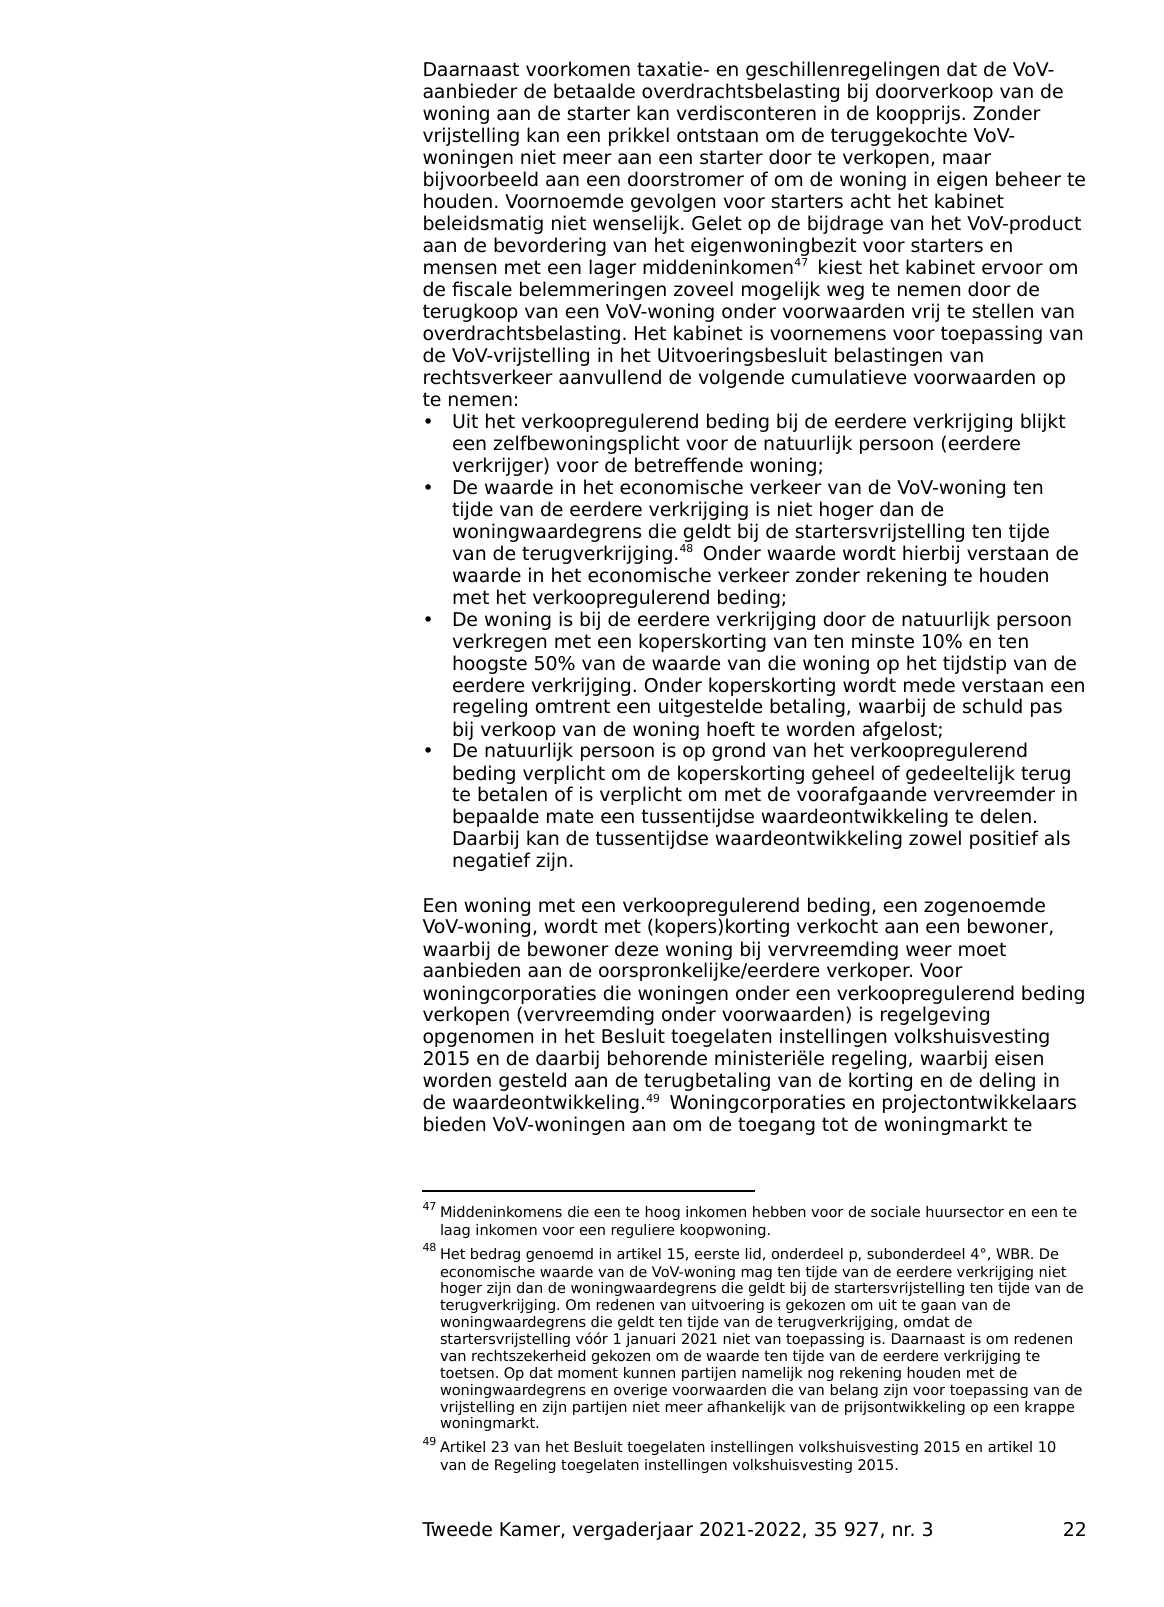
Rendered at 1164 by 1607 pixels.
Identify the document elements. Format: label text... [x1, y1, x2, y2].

text Artikel 23 van het Besluit toegelaten instellingen volkshuisvesting 2015 en artikel 10 van de Regeling toegelaten instellingen volkshuisvesting 2015. [422, 1435, 1087, 1474]
text • De waarde in het economische verkeer van de VoV-woning ten tijde van de eerdere verkrijging is niet hoger dan de woningwaardegrens die geldt bij de startersvrijstelling ten tijde van de terugverkrijging. Onder waarde wordt hierbij verstaan de waarde in het economische verkeer zonder rekening te houden met het verkoopregulerend beding; [422, 477, 1087, 608]
text • De natuurlijk persoon is op grond van het verkoopregulerend beding verplicht om de koperskorting geheel of gedeeltelijk terug te betalen of is verplicht om met de voorafgaande vervreemder in bepaalde mate een tussentijdse waardeontwikkeling te delen. Daarbij kan de tussentijdse waardeontwikkeling zowel positief als negatief zijn. [422, 740, 1087, 872]
text Het bedrag genoemd in artikel 15, eerste lid, onderdeel p, subonderdeel 4°, WBR. De economische waarde van de VoV-woning mag ten tijde van de eerdere verkrijging niet hoger zijn dan de woningwaardegrens die geldt bij de startersvrijstelling ten tijde van de terugverkrijging. Om redenen van uitvoering is gekozen om uit te gaan van de woningwaardegrens die geldt ten tijde van de terugverkrijging, omdat de startersvrijstelling vóór 1 januari 2021 niet van toepassing is. Daarnaast is om redenen van rechtszekerheid gekozen om de waarde ten tijde van de eerdere verkrijging te toetsen. Op dat moment kunnen partijen namelijk nog rekening houden met de woningwaardegrens en overige voorwaarden die van belang zijn voor toepassing van de vrijstelling en zijn partijen niet meer afhankelijk van de prijsontwikkeling op een krappe woningmarkt. [422, 1242, 1087, 1432]
text Daarnaast voorkomen taxatie- en geschillenregelingen dat de VoV-aanbieder de betaalde overdrachtsbelasting bij doorverkoop van de woning aan de starter kan verdisconteren in de koopprijs. Zonder vrijstelling kan een prikkel ontstaan om de teruggekochte VoV-woningen niet meer aan een starter door te verkopen, maar bijvoorbeeld aan een doorstromer of om de woning in eigen beheer te houden. Voornoemde gevolgen voor starters acht het kabinet beleidsmatig niet wenselijk. Gelet op de bijdrage van het VoV-product aan de bevordering van het eigenwoningbezit voor starters en mensen met een lager middeninkomen kiest het kabinet ervoor om de fiscale belemmeringen zoveel mogelijk weg te nemen door de terugkoop van een VoV-woning onder voorwaarden vrij te stellen van overdrachtsbelasting. Het kabinet is voornemens voor toepassing van de VoV-vrijstelling in het Uitvoeringsbesluit belastingen van rechtsverkeer aanvullend de volgende cumulatieve voorwaarden op te nemen: [422, 59, 1087, 411]
text Een woning met een verkoopregulerend beding, een zogenoemde VoV-woning, wordt met (kopers)korting verkocht aan een bewoner, waarbij de bewoner deze woning bij vervreemding weer moet aanbieden aan de oorspronkelijke/eerdere verkoper. Voor woningcorporaties die woningen onder een verkoopregulerend beding verkopen (vervreemding onder voorwaarden) is regelgeving opgenomen in het Besluit toegelaten instellingen volkshuisvesting 2015 en de daarbij behorende ministeriële regeling, waarbij eisen worden gesteld aan de terugbetaling van de korting en de deling in de waardeontwikkeling. Woningcorporaties en projectontwikkelaars bieden VoV-woningen aan om de toegang tot de woningmarkt te [422, 894, 1087, 1136]
text Middeninkomens die een te hoog inkomen hebben voor de sociale huursector en een te laag inkomen voor een reguliere koopwoning. [422, 1200, 1087, 1239]
text • Uit het verkoopregulerend beding bij de eerdere verkrijging blijkt een zelfbewoningsplicht voor de natuurlijk persoon (eerdere verkrijger) voor de betreffende woning; [422, 411, 1087, 477]
text • De woning is bij de eerdere verkrijging door de natuurlijk persoon verkregen met een koperskorting van ten minste 10% en ten hoogste 50% van de waarde van die woning op het tijdstip van de eerdere verkrijging. Onder koperskorting wordt mede verstaan een regeling omtrent een uitgestelde betaling, waarbij de schuld pas bij verkoop van de woning hoeft te worden afgelost; [422, 608, 1087, 740]
